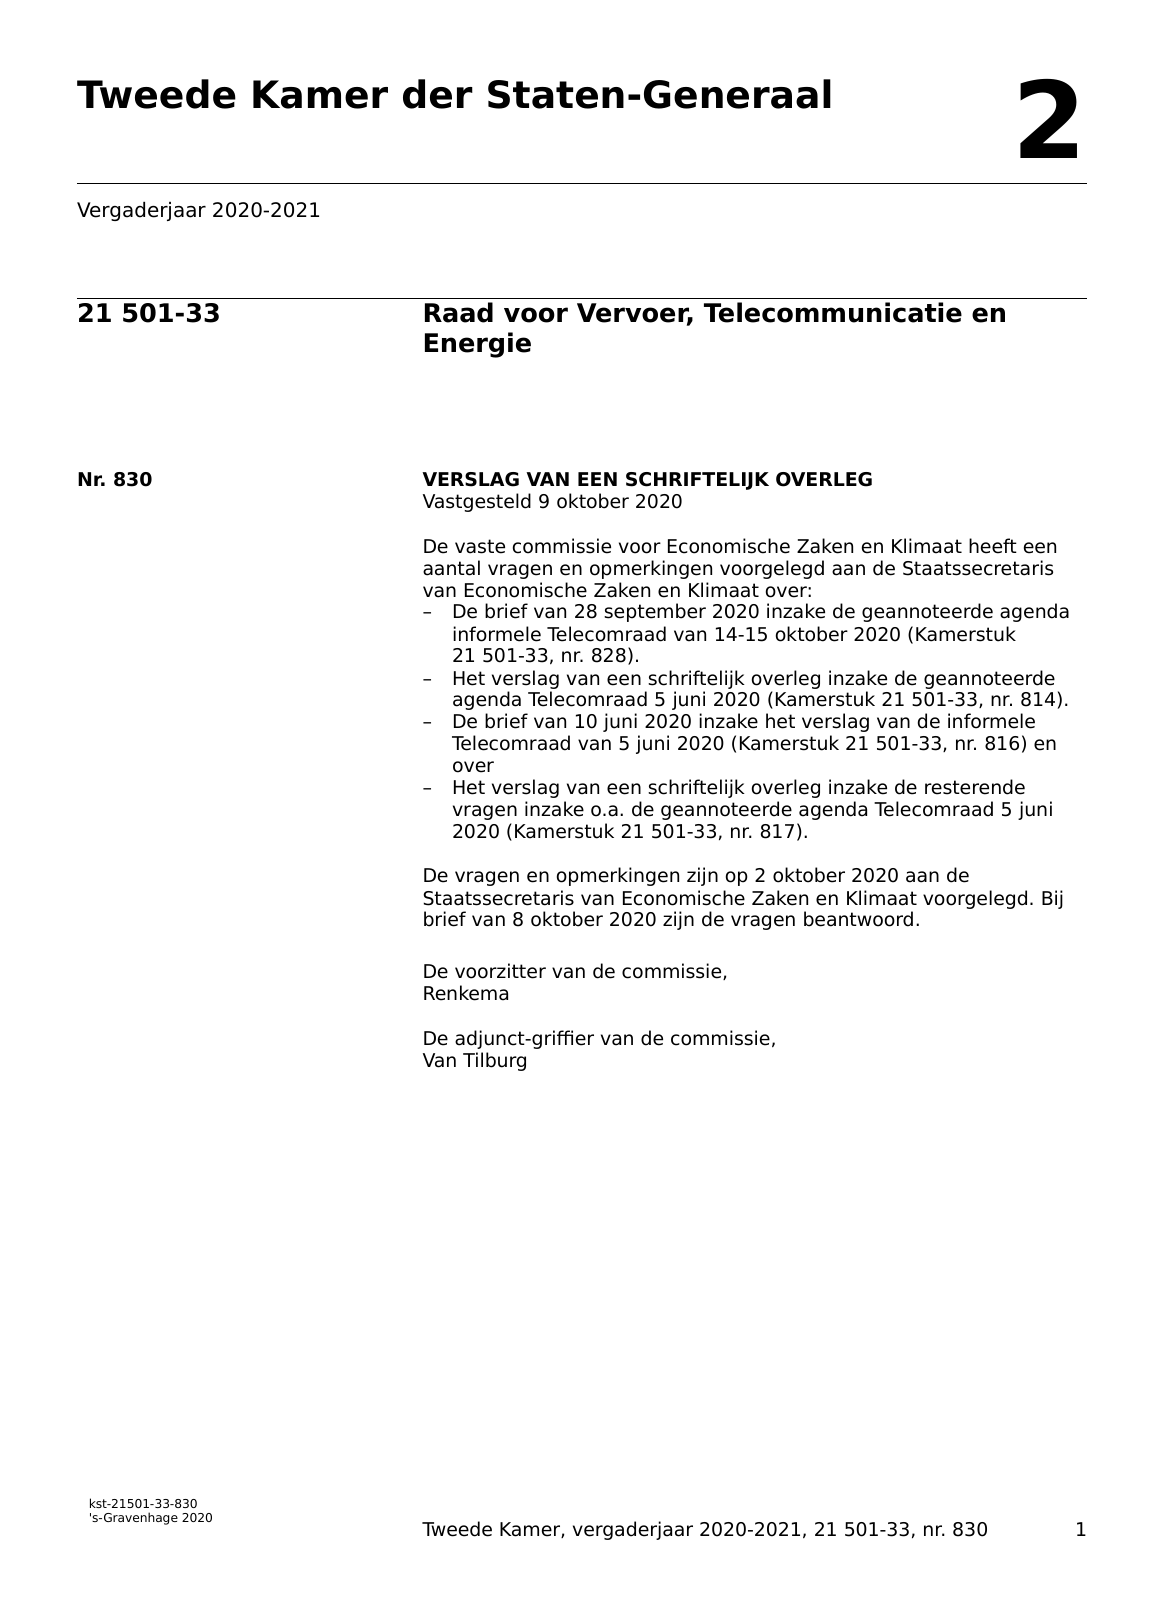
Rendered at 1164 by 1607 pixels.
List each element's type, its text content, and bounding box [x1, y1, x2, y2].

text – De brief van 10 juni 2020 inzake het verslag van de informele Telecomraad van 5 juni 2020 (Kamerstuk 21 501-33, nr. 816) en over [422, 711, 1087, 777]
text – Het verslag van een schriftelijk overleg inzake de geannoteerde agenda Telecomraad 5 juni 2020 (Kamerstuk 21 501-33, nr. 814). [422, 667, 1087, 711]
text Vastgesteld 9 oktober 2020 [422, 491, 1087, 513]
subtitle Nr. 830 VERSLAG VAN EEN SCHRIFTELIJK OVERLEG [77, 469, 1087, 491]
table_header Tweede Kamer der Staten-Generaal [77, 59, 886, 183]
text – Het verslag van een schriftelijk overleg inzake de resterende vragen inzake o.a. de geannoteerde agenda Telecomraad 5 juni 2020 (Kamerstuk 21 501-33, nr. 817). [422, 777, 1087, 843]
text De vragen en opmerkingen zijn op 2 oktober 2020 aan de Staatssecretaris van Economische Zaken en Klimaat voorgelegd. Bij brief van 8 oktober 2020 zijn de vragen beantwoord. [422, 865, 1087, 931]
text 's-Gravenhage 2020 [88, 1511, 323, 1525]
text De vaste commissie voor Economische Zaken en Klimaat heeft een aantal vragen en opmerkingen voorgelegd aan de Staatssecretaris van Economische Zaken en Klimaat over: [422, 536, 1087, 601]
text De adjunct-griffier van de commissie, Van Tilburg [422, 1027, 1087, 1071]
table_header 2 [886, 59, 1087, 183]
table_cell Vergaderjaar 2020-2021 [77, 184, 1087, 298]
text kst-21501-33-830 [88, 1497, 323, 1511]
subtitle 21 501-33 Raad voor Vervoer, Telecommunicatie en Energie [77, 299, 1087, 358]
text – De brief van 28 september 2020 inzake de geannoteerde agenda informele Telecomraad van 14-15 oktober 2020 (Kamerstuk 21 501-33, nr. 828). [422, 601, 1087, 667]
text De voorzitter van de commissie, Renkema [422, 961, 1087, 1005]
